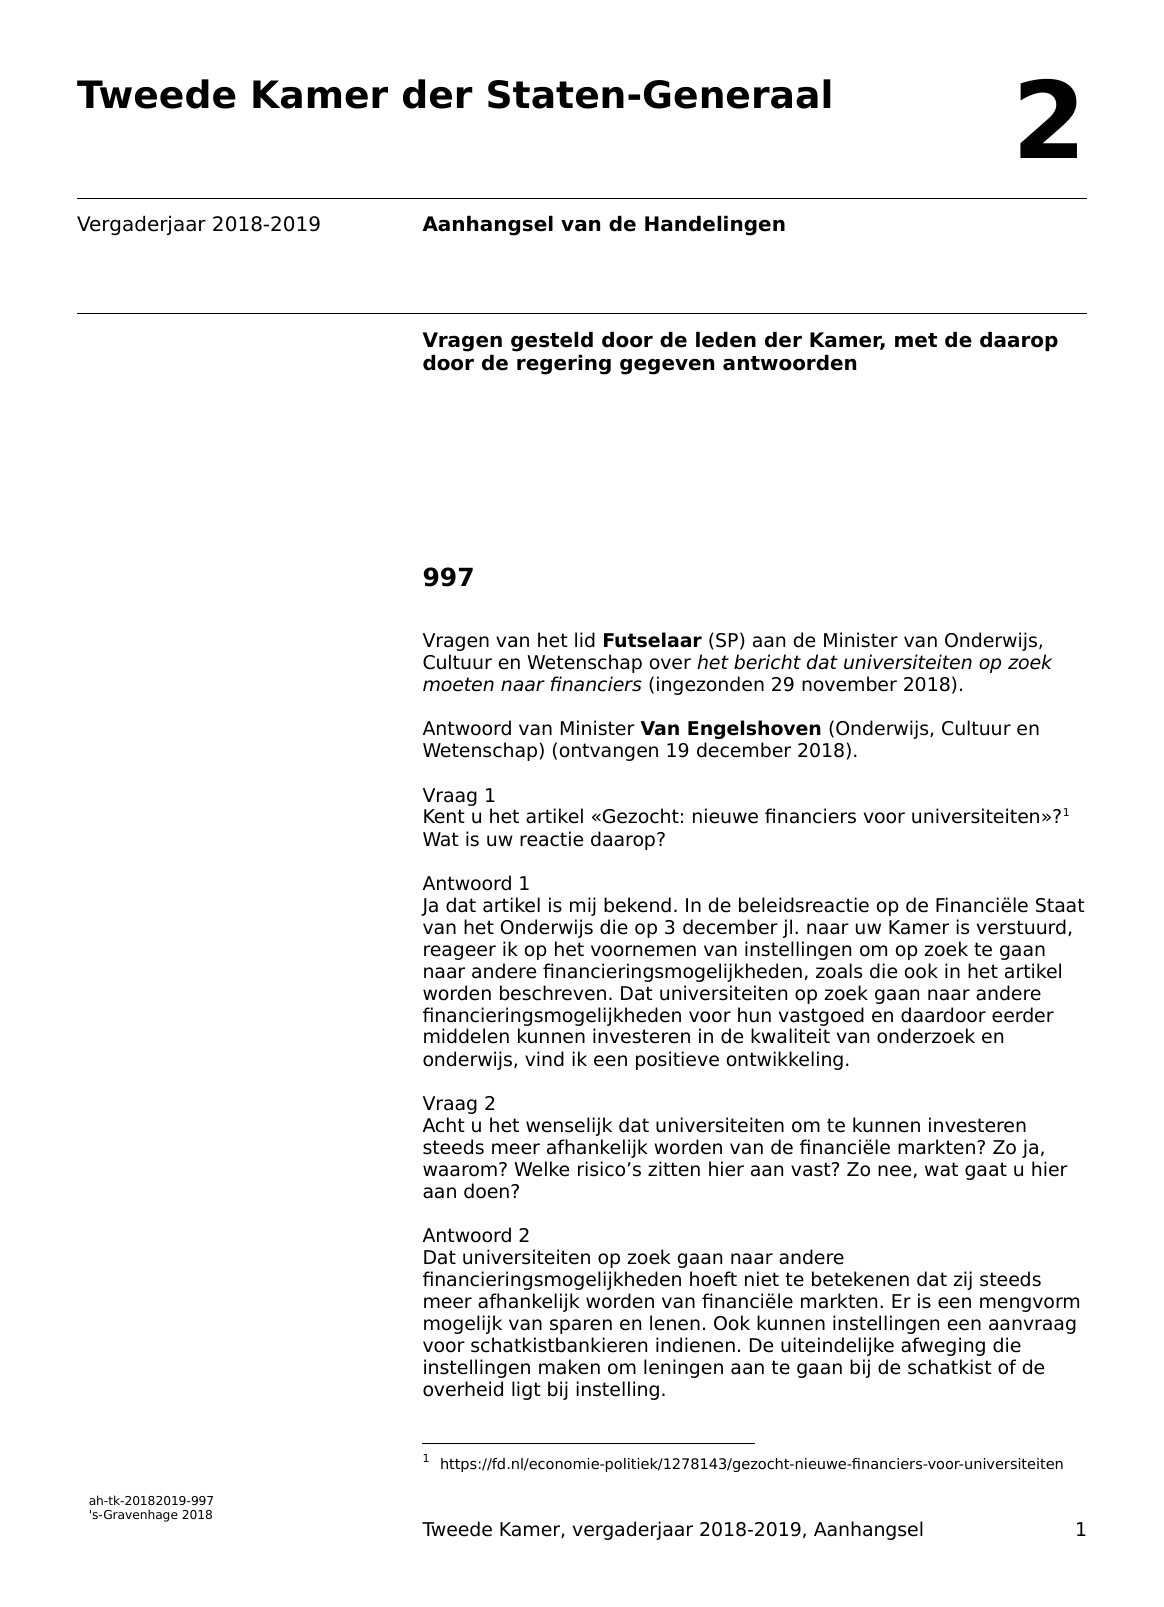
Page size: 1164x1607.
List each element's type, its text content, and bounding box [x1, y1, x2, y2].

text ah-tk-20182019-997 [88, 1494, 323, 1508]
text Acht u het wenselijk dat universiteiten om te kunnen investeren steeds meer afhankelijk worden van de financiële markten? Zo ja, waarom? Welke risico’s zitten hier aan vast? Zo nee, wat gaat u hier aan doen? [422, 1114, 1087, 1202]
table_cell [77, 314, 422, 375]
table_cell Vragen gesteld door de leden der Kamer, met de daarop door de regering gegeven antwoorden [422, 314, 1087, 375]
table_header Tweede Kamer der Staten-Generaal [77, 59, 886, 198]
text Vraag 2 [422, 1093, 1087, 1114]
table_cell Aanhangsel van de Handelingen [422, 199, 1087, 313]
text Antwoord van Minister Van Engelshoven (Onderwijs, Cultuur en Wetenschap) (ontvangen 19 december 2018). [422, 718, 1087, 762]
table_header 2 [886, 59, 1087, 198]
table_cell Vergaderjaar 2018-2019 [77, 199, 422, 313]
text Ja dat artikel is mij bekend. In de beleidsreactie op de Financiële Staat van het Onderwijs die op 3 december jl. naar uw Kamer is verstuurd, reageer ik op het voornemen van instellingen om op zoek te gaan naar andere financieringsmogelijkheden, zoals die ook in het artikel worden beschreven. Dat universiteiten op zoek gaan naar andere financieringsmogelijkheden voor hun vastgoed en daardoor eerder middelen kunnen investeren in de kwaliteit van onderzoek en onderwijs, vind ik een positieve ontwikkeling. [422, 894, 1087, 1070]
text Antwoord 2 [422, 1225, 1087, 1247]
text Vraag 1 [422, 784, 1087, 806]
text https://fd.nl/economie-politiek/1278143/gezocht-nieuwe-financiers-voor-universiteiten [422, 1452, 1087, 1474]
text Kent u het artikel «Gezocht: nieuwe financiers voor universiteiten»? Wat is uw reactie daarop? [422, 806, 1087, 850]
text Vragen van het lid Futselaar (SP) aan de Minister van Onderwijs, Cultuur en Wetenschap over het bericht dat universiteiten op zoek moeten naar financiers (ingezonden 29 november 2018). [422, 630, 1087, 696]
text Dat universiteiten op zoek gaan naar andere financieringsmogelijkheden hoeft niet te betekenen dat zij steeds meer afhankelijk worden van financiële markten. Er is een mengvorm mogelijk van sparen en lenen. Ook kunnen instellingen een aanvraag voor schatkistbankieren indienen. De uiteindelijke afweging die instellingen maken om leningen aan te gaan bij de schatkist of de overheid ligt bij instelling. [422, 1247, 1087, 1401]
text 997 [422, 563, 1087, 592]
text 's-Gravenhage 2018 [88, 1508, 323, 1522]
text Antwoord 1 [422, 873, 1087, 894]
